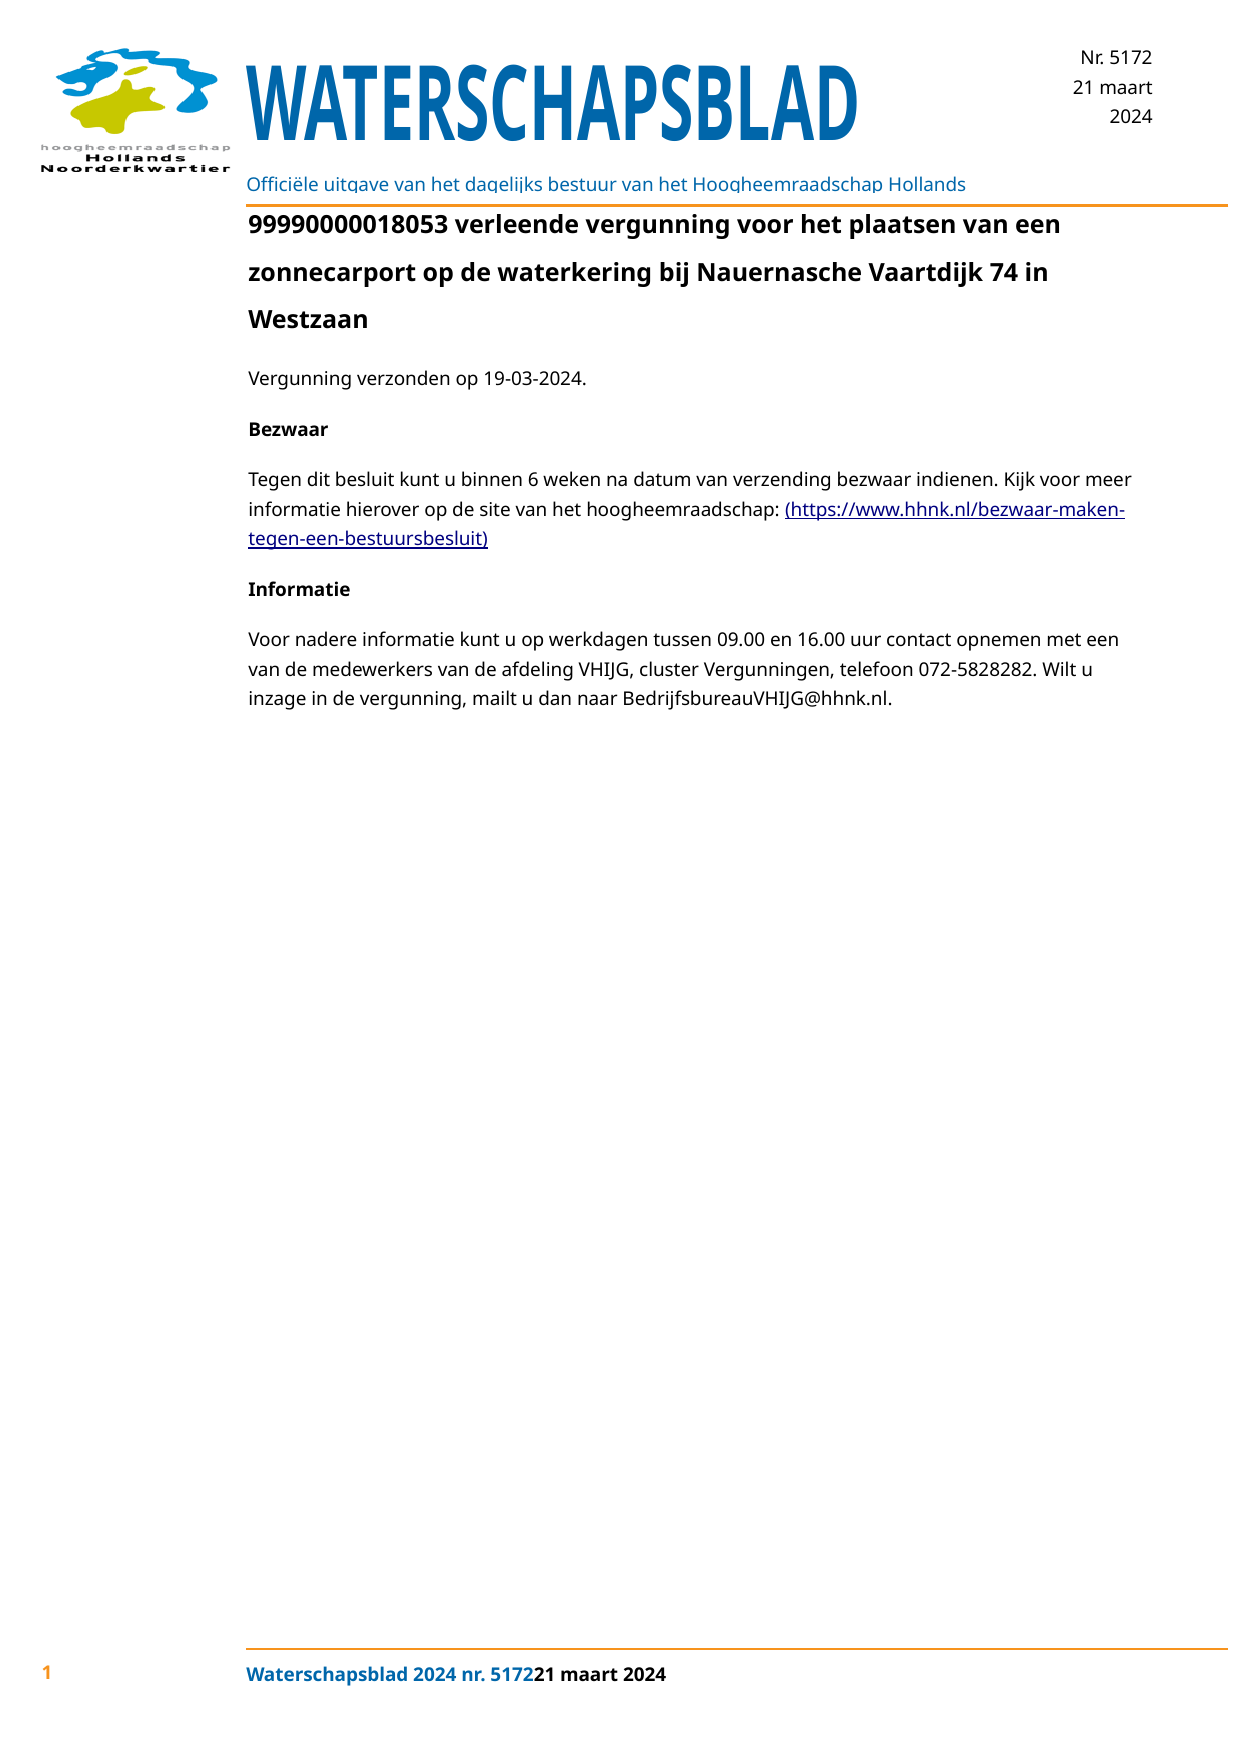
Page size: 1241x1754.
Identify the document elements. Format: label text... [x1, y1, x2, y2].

text Tegen dit besluit kunt u binnen 6 weken na datum van verzending bezwaar indienen. Kijk voor meer informatie hierover op de site van het hoogheemraadschap: (https://www.hhnk.nl/bezwaar-maken-tegen-een-bestuursbesluit) [248, 466, 1152, 551]
text Informatie [248, 576, 1152, 602]
text 99990000018053 verleende vergunning voor het plaatsen van een zonnecarport op de waterkering bij Nauernasche Vaartdijk 74 in Westzaan [248, 207, 1152, 336]
text Vergunning verzonden op 19-03-2024. [248, 366, 1152, 391]
text Bezwaar [248, 416, 1152, 442]
text Voor nadere informatie kunt u op werkdagen tussen 09.00 en 16.00 uur contact opnemen met een van de medewerkers van de afdeling VHIJG, cluster Vergunningen, telefoon 072-5828282. Wilt u inzage in de vergunning, mailt u dan naar BedrijfsbureauVHIJG@hhnk.nl. [248, 626, 1152, 711]
picture [41, 47, 231, 172]
